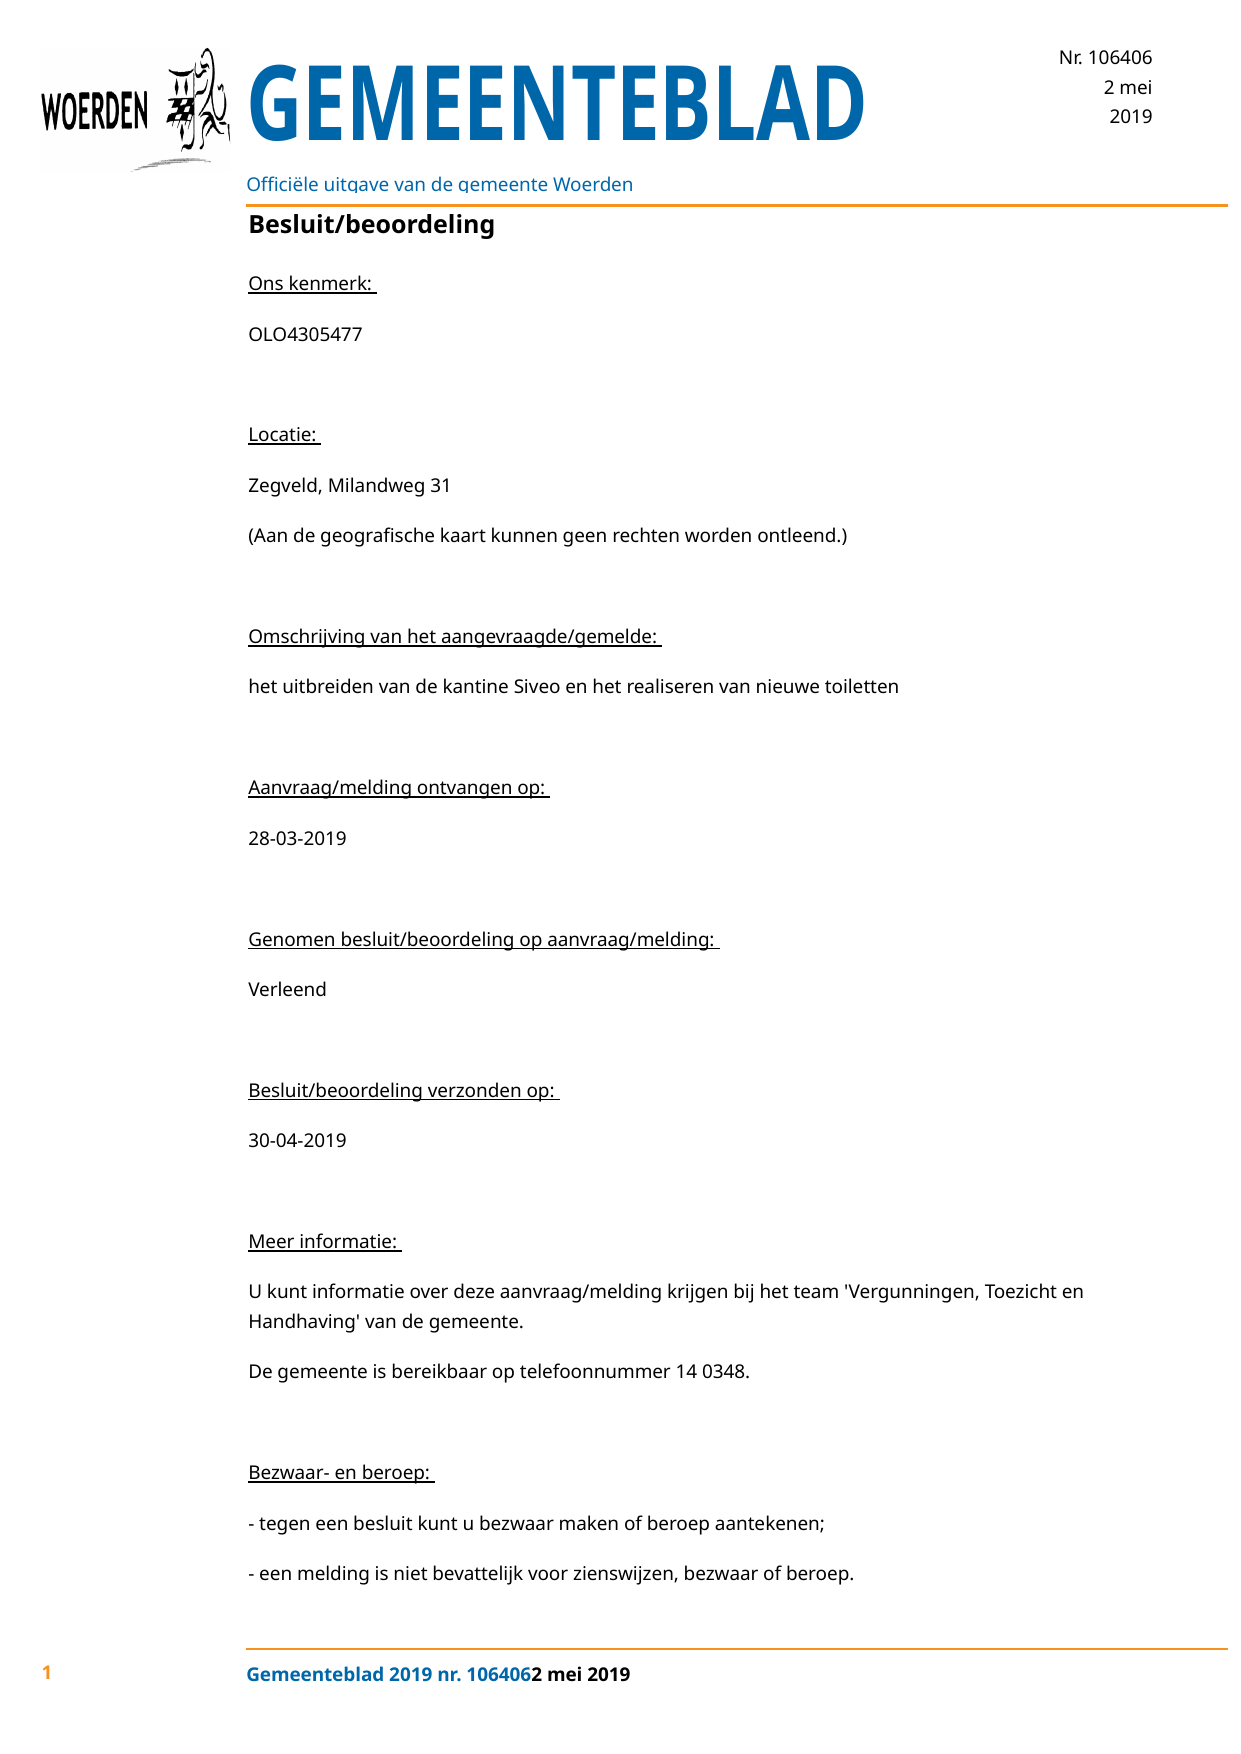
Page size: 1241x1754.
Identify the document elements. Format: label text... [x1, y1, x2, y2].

text Zegveld, Milandweg 31 [248, 472, 1152, 498]
text OLO4305477 [248, 321, 1152, 346]
text - tegen een besluit kunt u bezwaar maken of beroep aantekenen; [248, 1510, 1152, 1536]
text 30-04-2019 [248, 1127, 1152, 1153]
text Meer informatie: [248, 1228, 1152, 1254]
text Ons kenmerk: [248, 270, 1152, 296]
text Bezwaar- en beroep: [248, 1459, 1152, 1485]
text Locatie: [248, 422, 1152, 447]
text 28-03-2019 [248, 825, 1152, 851]
text U kunt informatie over deze aanvraag/melding krijgen bij het team 'Vergunningen, Toezicht en Handhaving' van de gemeente. [248, 1279, 1152, 1334]
text Besluit/beoordeling [248, 207, 1152, 241]
text Besluit/beoordeling verzonden op: [248, 1077, 1152, 1103]
text Genomen besluit/beoordeling op aanvraag/melding: [248, 926, 1152, 951]
text - een melding is niet bevattelijk voor zienswijzen, bezwaar of beroep. [248, 1560, 1152, 1586]
text Verleend [248, 976, 1152, 1002]
text Omschrijving van het aangevraagde/gemelde: [248, 623, 1152, 649]
text De gemeente is bereikbaar op telefoonnummer 14 0348. [248, 1359, 1152, 1384]
text Aanvraag/melding ontvangen op: [248, 774, 1152, 800]
text (Aan de geografische kaart kunnen geen rechten worden ontleend.) [248, 522, 1152, 548]
text het uitbreiden van de kantine Siveo en het realiseren van nieuwe toiletten [248, 674, 1152, 699]
picture [41, 47, 231, 172]
